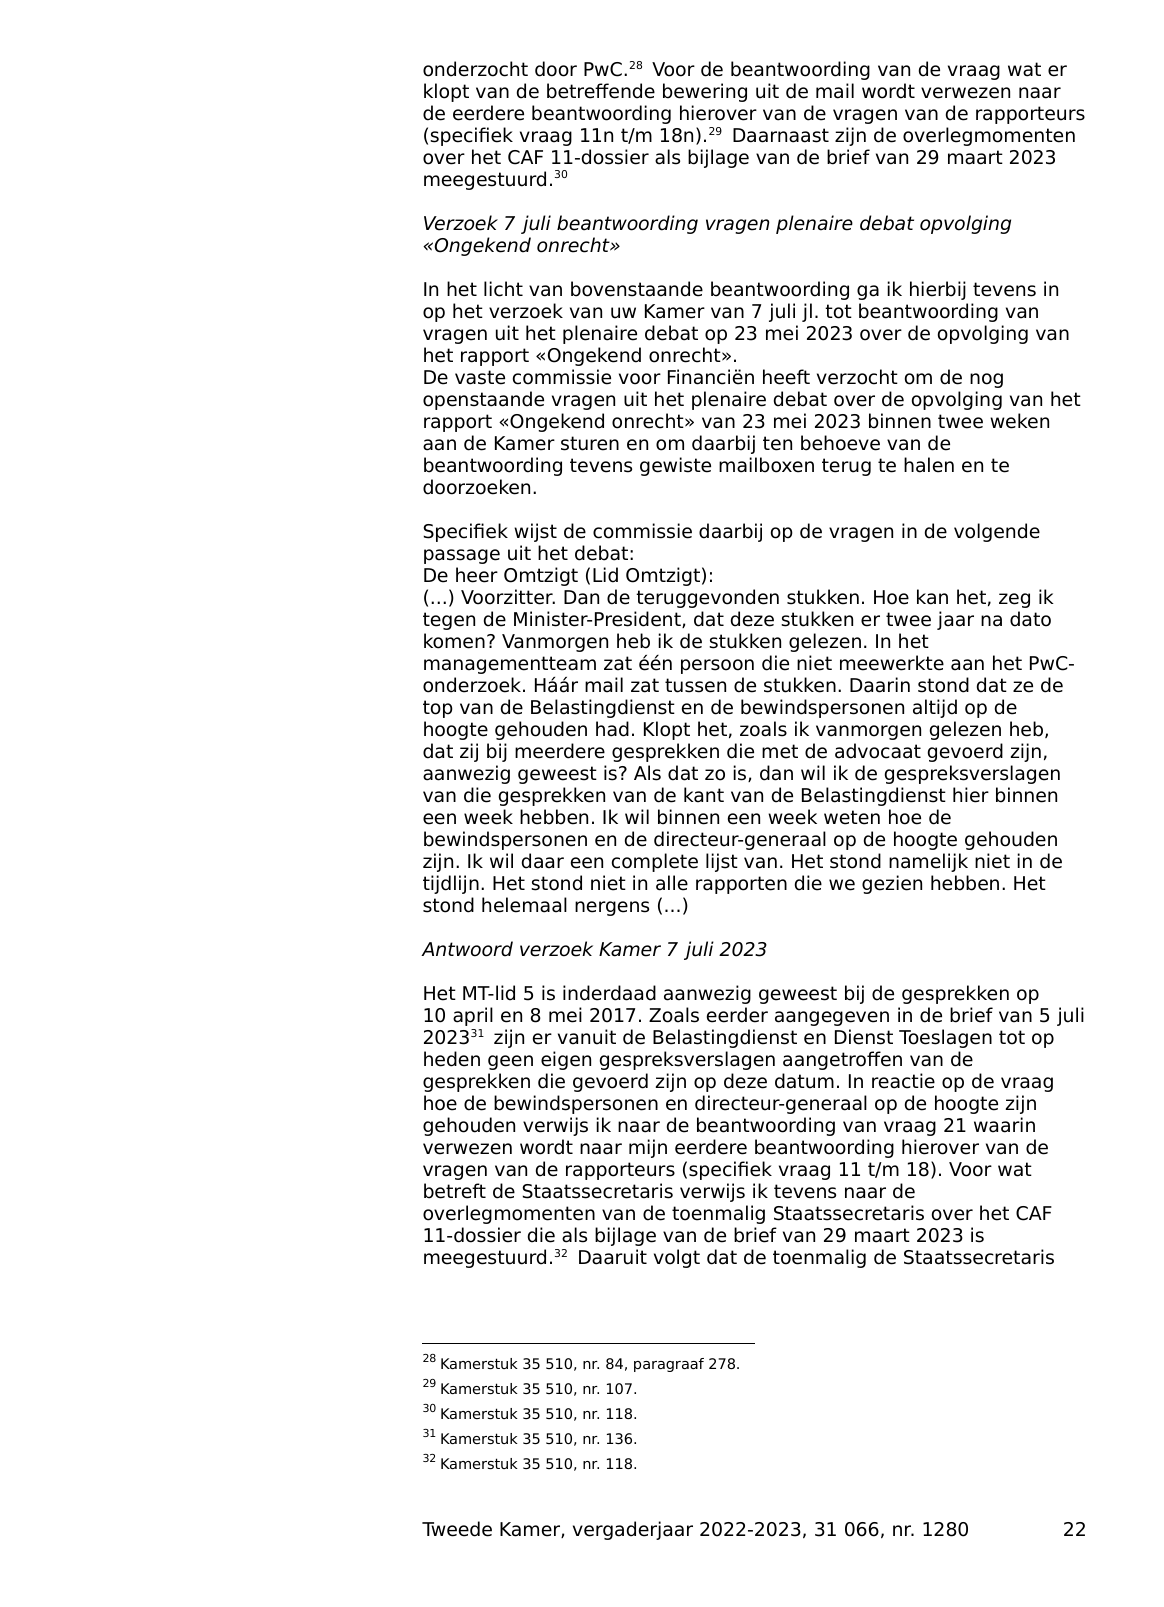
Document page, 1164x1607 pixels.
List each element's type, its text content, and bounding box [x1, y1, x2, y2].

text De vaste commissie voor Financiën heeft verzocht om de nog openstaande vragen uit het plenaire debat over de opvolging van het rapport «Ongekend onrecht» van 23 mei 2023 binnen twee weken aan de Kamer sturen en om daarbij ten behoeve van de beantwoording tevens gewiste mailboxen terug te halen en te doorzoeken. [422, 367, 1087, 499]
text Kamerstuk 35 510, nr. 136. [422, 1427, 1087, 1449]
text In het licht van bovenstaande beantwoording ga ik hierbij tevens in op het verzoek van uw Kamer van 7 juli jl. tot beantwoording van vragen uit het plenaire debat op 23 mei 2023 over de opvolging van het rapport «Ongekend onrecht». [422, 279, 1087, 367]
subtitle Antwoord verzoek Kamer 7 juli 2023 [422, 939, 1087, 961]
text De heer Omtzigt (Lid Omtzigt): [422, 565, 1087, 587]
text onderzocht door PwC. Voor de beantwoording van de vraag wat er klopt van de betreffende bewering uit de mail wordt verwezen naar de eerdere beantwoording hierover van de vragen van de rapporteurs (specifiek vraag 11n t/m 18n). Daarnaast zijn de overlegmomenten over het CAF 11-dossier als bijlage van de brief van 29 maart 2023 meegestuurd. [422, 59, 1087, 191]
text (...) Voorzitter. Dan de teruggevonden stukken. Hoe kan het, zeg ik tegen de Minister-President, dat deze stukken er twee jaar na dato komen? Vanmorgen heb ik de stukken gelezen. In het managementteam zat één persoon die niet meewerkte aan het PwC-onderzoek. Háár mail zat tussen de stukken. Daarin stond dat ze de top van de Belastingdienst en de bewindspersonen altijd op de hoogte gehouden had. Klopt het, zoals ik vanmorgen gelezen heb, dat zij bij meerdere gesprekken die met de advocaat gevoerd zijn, aanwezig geweest is? Als dat zo is, dan wil ik de gespreksverslagen van die gesprekken van de kant van de Belastingdienst hier binnen een week hebben. Ik wil binnen een week weten hoe de bewindspersonen en de directeur-generaal op de hoogte gehouden zijn. Ik wil daar een complete lijst van. Het stond namelijk niet in de tijdlijn. Het stond niet in alle rapporten die we gezien hebben. Het stond helemaal nergens (...) [422, 587, 1087, 917]
text Kamerstuk 35 510, nr. 118. [422, 1452, 1087, 1474]
text Kamerstuk 35 510, nr. 118. [422, 1402, 1087, 1424]
subtitle Verzoek 7 juli beantwoording vragen plenaire debat opvolging «Ongekend onrecht» [422, 213, 1087, 257]
text Specifiek wijst de commissie daarbij op de vragen in de volgende passage uit het debat: [422, 521, 1087, 565]
text Het MT-lid 5 is inderdaad aanwezig geweest bij de gesprekken op 10 april en 8 mei 2017. Zoals eerder aangegeven in de brief van 5 juli 2023 zijn er vanuit de Belastingdienst en Dienst Toeslagen tot op heden geen eigen gespreksverslagen aangetroffen van de gesprekken die gevoerd zijn op deze datum. In reactie op de vraag hoe de bewindspersonen en directeur-generaal op de hoogte zijn gehouden verwijs ik naar de beantwoording van vraag 21 waarin verwezen wordt naar mijn eerdere beantwoording hierover van de vragen van de rapporteurs (specifiek vraag 11 t/m 18). Voor wat betreft de Staatssecretaris verwijs ik tevens naar de overlegmomenten van de toenmalig Staatssecretaris over het CAF 11-dossier die als bijlage van de brief van 29 maart 2023 is meegestuurd. Daaruit volgt dat de toenmalig de Staatssecretaris [422, 983, 1087, 1269]
text Kamerstuk 35 510, nr. 107. [422, 1377, 1087, 1399]
text Kamerstuk 35 510, nr. 84, paragraaf 278. [422, 1352, 1087, 1374]
